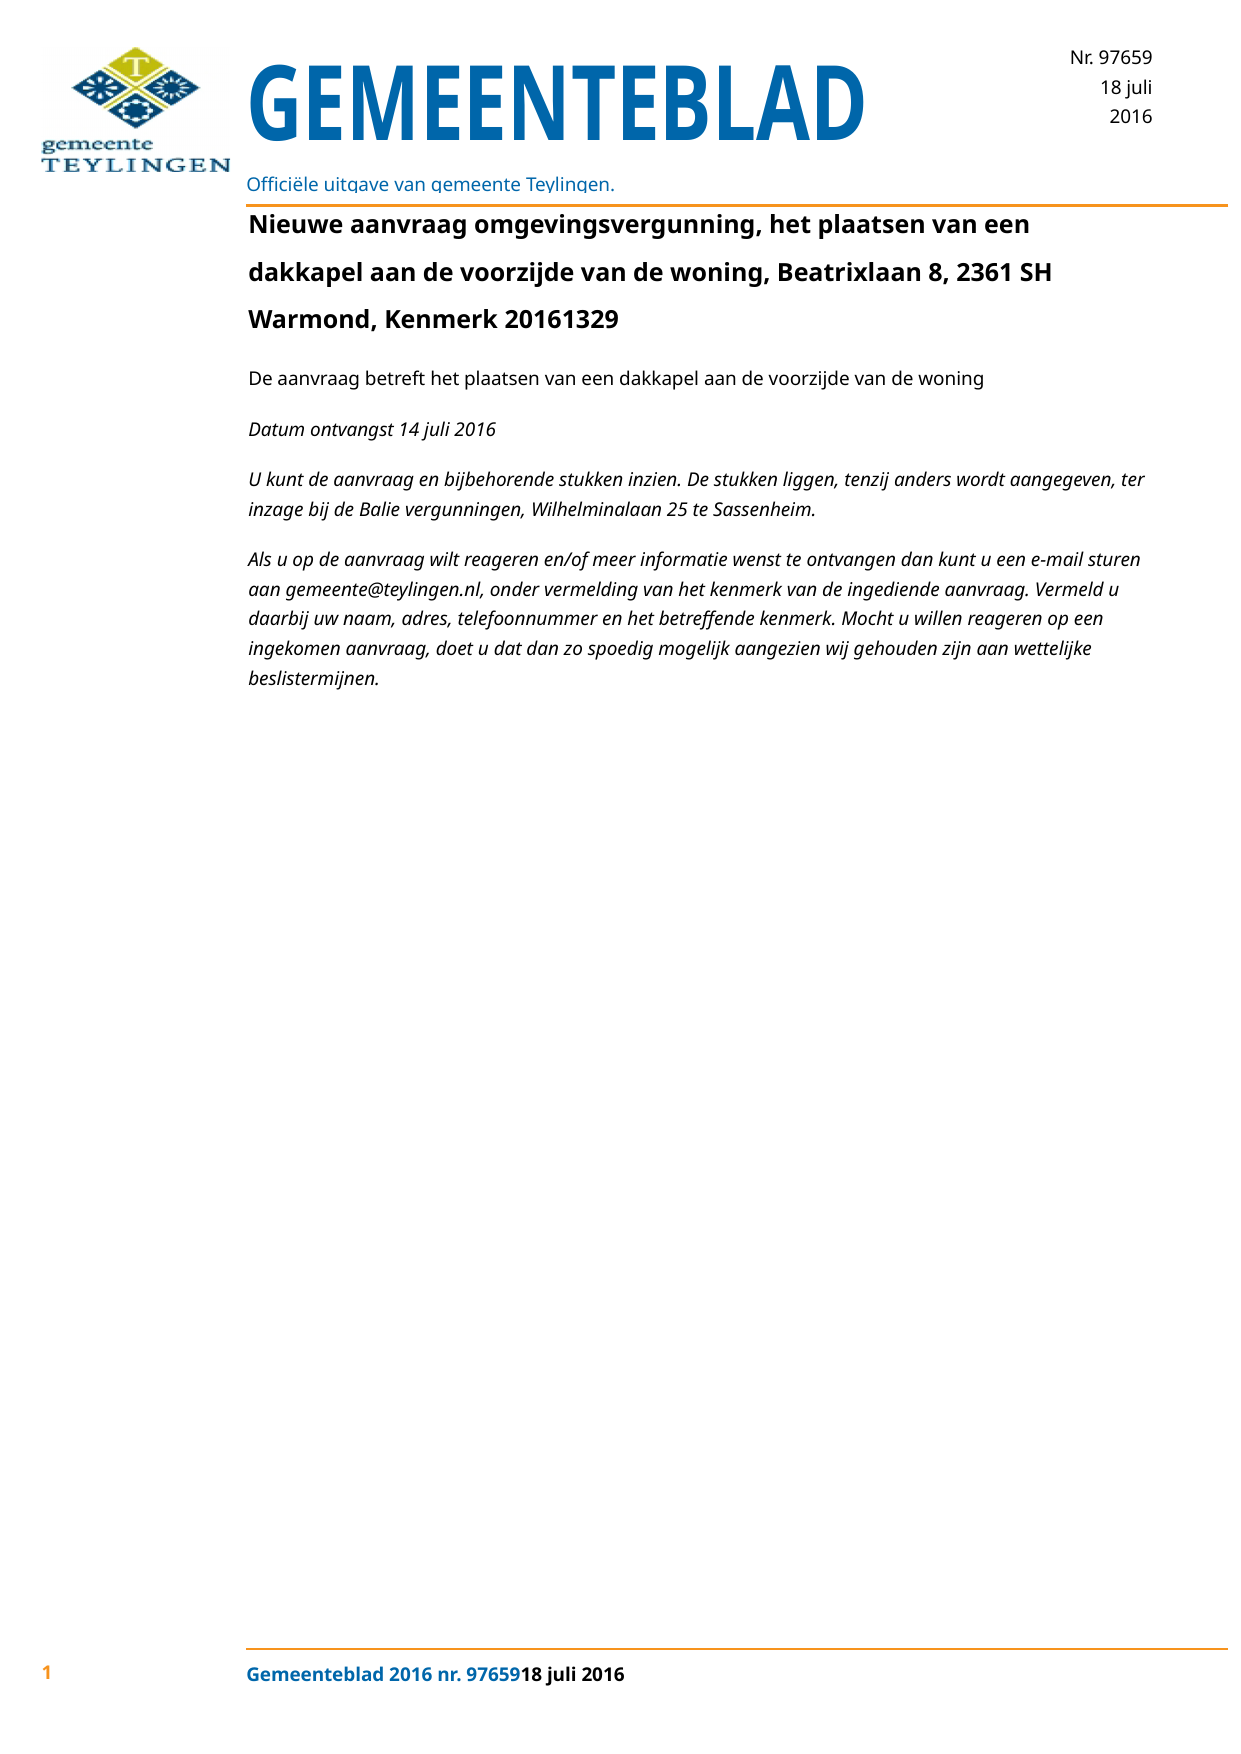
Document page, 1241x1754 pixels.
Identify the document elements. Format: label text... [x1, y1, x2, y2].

picture [41, 47, 231, 172]
text Nieuwe aanvraag omgevingsvergunning, het plaatsen van een dakkapel aan de voorzijde van de woning, Beatrixlaan 8, 2361 SH Warmond, Kenmerk 20161329 [248, 207, 1152, 336]
text Datum ontvangst 14 juli 2016 [248, 416, 1152, 442]
text Als u op de aanvraag wilt reageren en/of meer informatie wenst te ontvangen dan kunt u een e-mail sturen aan gemeente@teylingen.nl, onder vermelding van het kenmerk van de ingediende aanvraag. Vermeld u daarbij uw naam, adres, telefoonnummer en het betreffende kenmerk. Mocht u willen reageren op een ingekomen aanvraag, doet u dat dan zo spoedig mogelijk aangezien wij gehouden zijn aan wettelijke beslistermijnen. [248, 546, 1152, 690]
text De aanvraag betreft het plaatsen van een dakkapel aan de voorzijde van de woning [248, 366, 1152, 391]
text U kunt de aanvraag en bijbehorende stukken inzien. De stukken liggen, tenzij anders wordt aangegeven, ter inzage bij de Balie vergunningen, Wilhelminalaan 25 te Sassenheim. [248, 466, 1152, 522]
